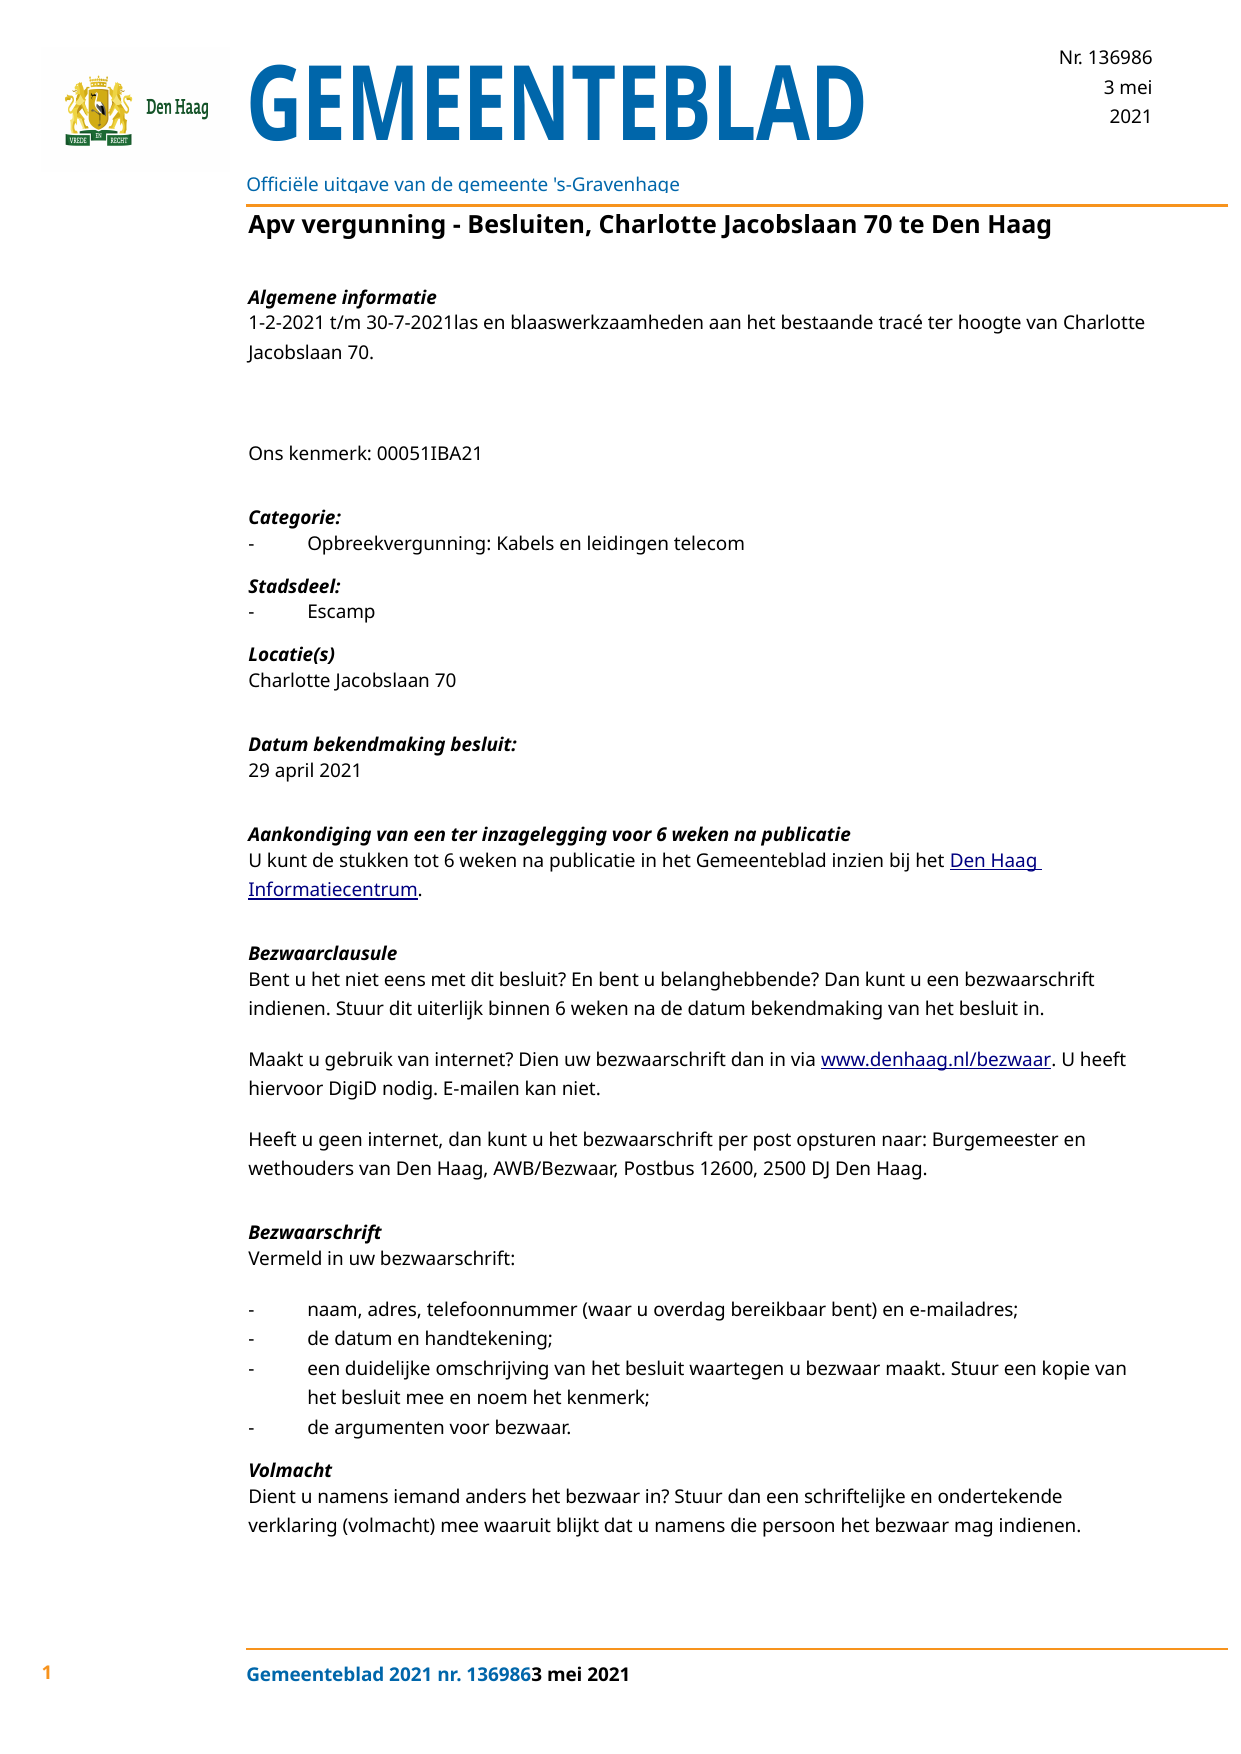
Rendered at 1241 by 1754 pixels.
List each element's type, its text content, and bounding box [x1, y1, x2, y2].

text Stadsdeel: [248, 573, 1152, 598]
text Bezwaarclausule [248, 940, 1152, 966]
list Opbreekvergunning: Kabels en leidingen telecom [248, 530, 1152, 555]
text Vermeld in uw bezwaarschrift: [248, 1245, 1152, 1271]
text Heeft u geen internet, dan kunt u het bezwaarschrift per post opsturen naar: Burgemeester en wethouders van Den Haag, AWB/Bezwaar, Postbus 12600, 2500 DJ Den Haag. [248, 1126, 1152, 1181]
text Bent u het niet eens met dit besluit? En bent u belanghebbende? Dan kunt u een bezwaarschrift indienen. Stuur dit uiterlijk binnen 6 weken na de datum bekendmaking van het besluit in. [248, 966, 1152, 1021]
list de argumenten voor bezwaar. [248, 1414, 1152, 1440]
list de datum en handtekening; [248, 1325, 1152, 1351]
text Algemene informatie [248, 284, 1152, 309]
text 1-2-2021 t/m 30-7-2021las en blaaswerkzaamheden aan het bestaande tracé ter hoogte van Charlotte Jacobslaan 70. [248, 309, 1152, 365]
text Volmacht [248, 1457, 1152, 1483]
text 29 april 2021 [248, 757, 1152, 783]
list naam, adres, telefoonnummer (waar u overdag bereikbaar bent) en e-mailadres; [248, 1296, 1152, 1321]
text Bezwaarschrift [248, 1219, 1152, 1245]
text U kunt de stukken tot 6 weken na publicatie in het Gemeenteblad inzien bij het Den Haag Informatiecentrum. [248, 847, 1152, 902]
text Categorie: [248, 504, 1152, 530]
text Charlotte Jacobslaan 70 [248, 667, 1152, 693]
text Apv vergunning - Besluiten, Charlotte Jacobslaan 70 te Den Haag [248, 207, 1152, 241]
list een duidelijke omschrijving van het besluit waartegen u bezwaar maakt. Stuur een kopie van het besluit mee en noem het kenmerk; [248, 1355, 1152, 1410]
picture [41, 47, 231, 172]
text Datum bekendmaking besluit: [248, 731, 1152, 757]
text Locatie(s) [248, 642, 1152, 667]
text Aankondiging van een ter inzagelegging voor 6 weken na publicatie [248, 821, 1152, 847]
text Ons kenmerk: 00051IBA21 [248, 440, 1152, 466]
text Dient u namens iemand anders het bezwaar in? Stuur dan een schriftelijke en ondertekende verklaring (volmacht) mee waaruit blijkt dat u namens die persoon het bezwaar mag indienen. [248, 1483, 1152, 1538]
list Escamp [248, 598, 1152, 624]
text Maakt u gebruik van internet? Dien uw bezwaarschrift dan in via www.denhaag.nl/bezwaar. U heeft hiervoor DigiD nodig. E-mailen kan niet. [248, 1046, 1152, 1101]
